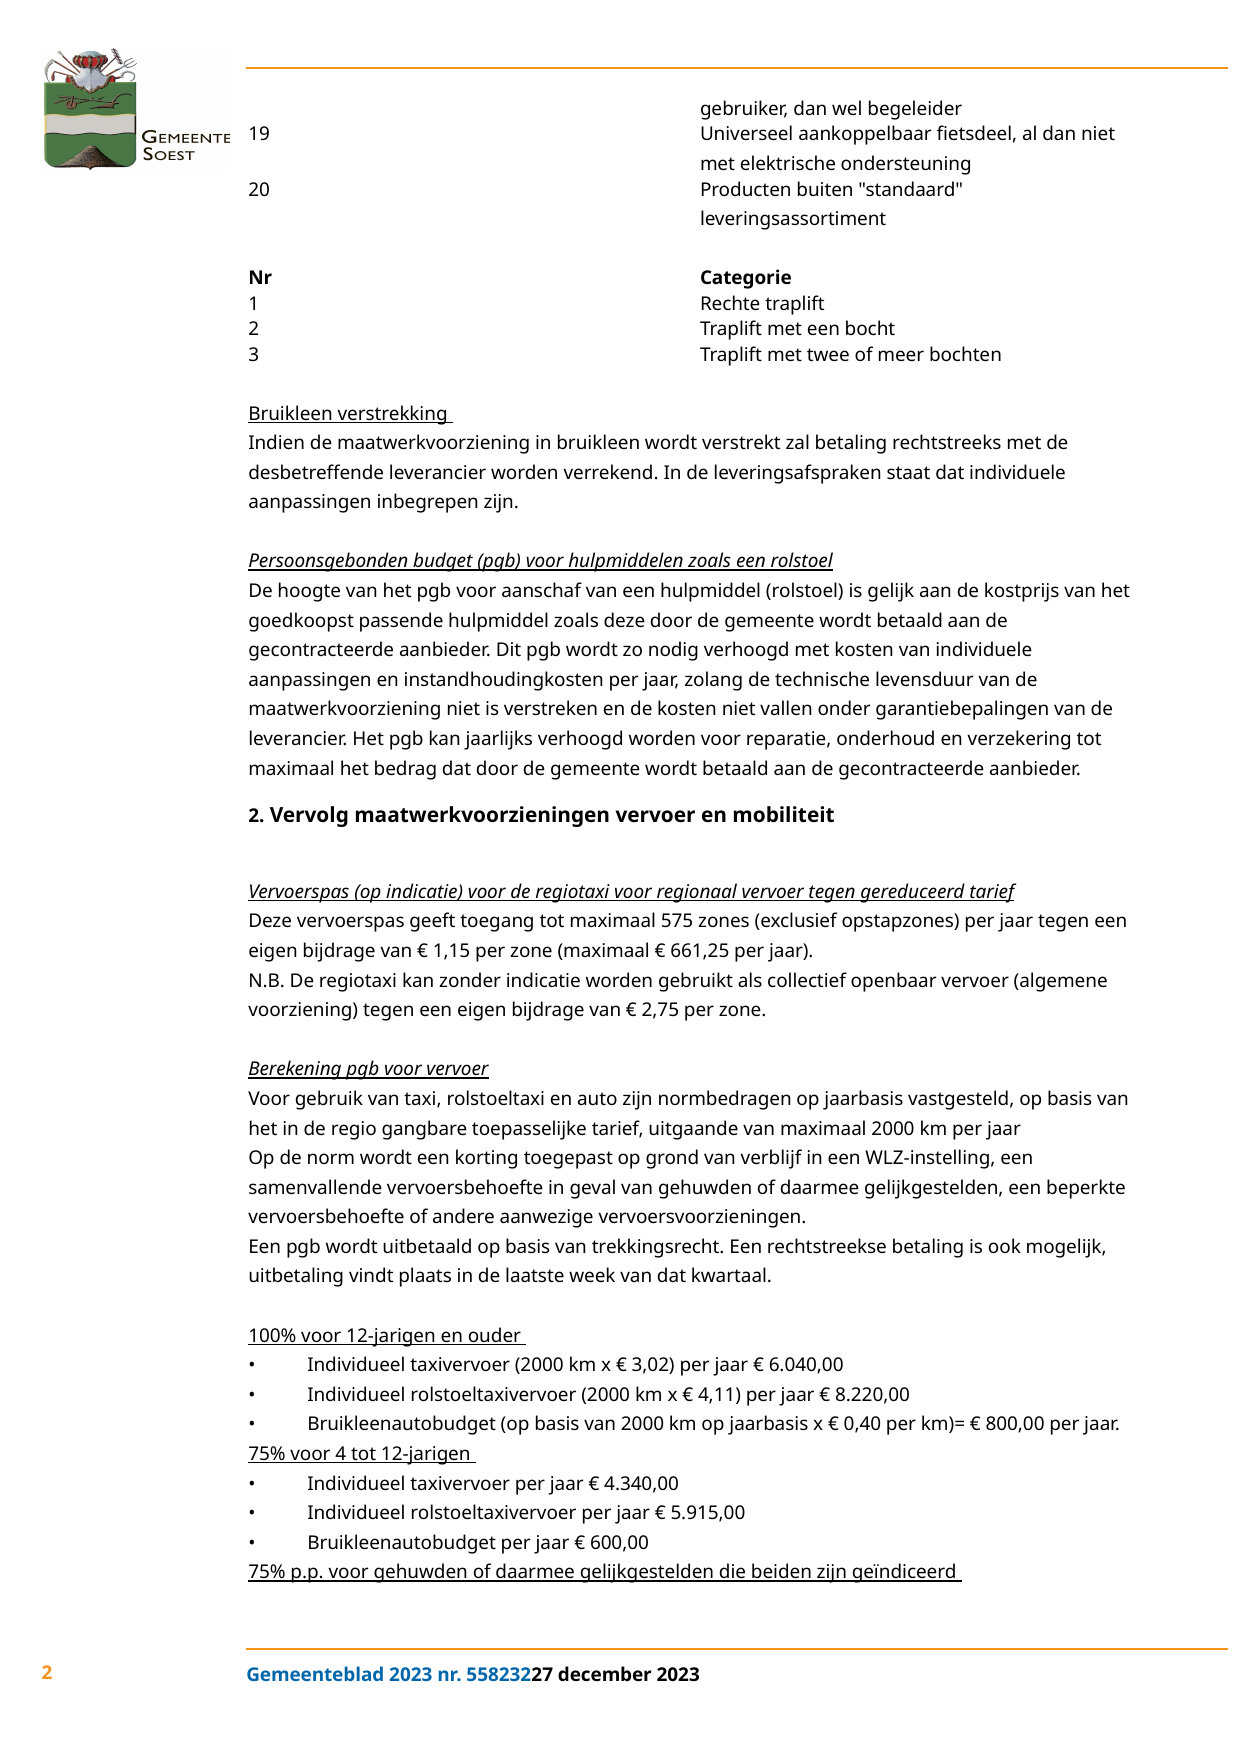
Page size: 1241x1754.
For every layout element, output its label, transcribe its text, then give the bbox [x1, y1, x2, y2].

list Individueel taxivervoer (2000 km x € 3,02) per jaar € 6.040,00 [248, 1351, 1152, 1377]
table_cell Traplift met een bocht [700, 316, 1152, 341]
text Bruikleen verstrekking [248, 400, 1152, 426]
table_cell Rechte traplift [700, 290, 1152, 316]
list Bruikleenautobudget (op basis van 2000 km op jaarbasis x € 0,40 per km)= € 800,00 per jaar. [248, 1411, 1152, 1436]
table_cell Producten buiten "standaard" leveringsassortiment [700, 176, 1152, 231]
table_cell gebruiker, dan wel begeleider [700, 95, 1152, 121]
table_cell Traplift met twee of meer bochten [700, 341, 1152, 367]
list Individueel taxivervoer per jaar € 4.340,00 [248, 1470, 1152, 1496]
text Op de norm wordt een korting toegepast op grond van verblijf in een WLZ-instelling, een samenvallende vervoersbehoefte in geval van gehuwden of daarmee gelijkgestelden, een beperkte vervoersbehoefte of andere aanwezige vervoersvoorzieningen. [248, 1144, 1152, 1229]
text 100% voor 12-jarigen en ouder [248, 1322, 1152, 1348]
list Individueel rolstoeltaxivervoer per jaar € 5.915,00 [248, 1499, 1152, 1525]
table_cell 1 [248, 290, 700, 316]
table_header Categorie [700, 264, 1152, 290]
table_cell 3 [248, 341, 700, 367]
picture [41, 47, 231, 172]
table_cell 19 [248, 121, 700, 176]
table_cell [248, 95, 700, 121]
text 75% voor 4 tot 12-jarigen [248, 1440, 1152, 1466]
text Voor gebruik van taxi, rolstoeltaxi en auto zijn normbedragen op jaarbasis vastgesteld, op basis van het in de regio gangbare toepasselijke tarief, uitgaande van maximaal 2000 km per jaar [248, 1085, 1152, 1141]
table_cell 2 [248, 316, 700, 341]
text Vervoerspas (op indicatie) voor de regiotaxi voor regionaal vervoer tegen gereduceerd tarief [248, 878, 1152, 904]
text Persoonsgebonden budget (pgb) voor hulpmiddelen zoals een rolstoel [248, 548, 1152, 573]
list Bruikleenautobudget per jaar € 600,00 [248, 1529, 1152, 1555]
text 2. Vervolg maatwerkvoorzieningen vervoer en mobiliteit [248, 800, 1152, 829]
text Een pgb wordt uitbetaald op basis van trekkingsrecht. Een rechtstreekse betaling is ook mogelijk, uitbetaling vindt plaats in de laatste week van dat kwartaal. [248, 1233, 1152, 1288]
table_cell 20 [248, 176, 700, 231]
table_cell Universeel aankoppelbaar fietsdeel, al dan niet met elektrische ondersteuning [700, 121, 1152, 176]
text 75% p.p. voor gehuwden of daarmee gelijkgestelden die beiden zijn geïndiceerd [248, 1558, 1152, 1584]
list Individueel rolstoeltaxivervoer (2000 km x € 4,11) per jaar € 8.220,00 [248, 1381, 1152, 1407]
text Berekening pgb voor vervoer [248, 1056, 1152, 1081]
text Indien de maatwerkvoorziening in bruikleen wordt verstrekt zal betaling rechtstreeks met de desbetreffende leverancier worden verrekend. In de leveringsafspraken staat dat individuele aanpassingen inbegrepen zijn. [248, 429, 1152, 514]
table_header Nr [248, 264, 700, 290]
text Deze vervoerspas geeft toegang tot maximaal 575 zones (exclusief opstapzones) per jaar tegen een eigen bijdrage van € 1,15 per zone (maximaal € 661,25 per jaar). [248, 908, 1152, 963]
text N.B. De regiotaxi kan zonder indicatie worden gebruikt als collectief openbaar vervoer (algemene voorziening) tegen een eigen bijdrage van € 2,75 per zone. [248, 967, 1152, 1022]
text De hoogte van het pgb voor aanschaf van een hulpmiddel (rolstoel) is gelijk aan de kostprijs van het goedkoopst passende hulpmiddel zoals deze door de gemeente wordt betaald aan de gecontracteerde aanbieder. Dit pgb wordt zo nodig verhoogd met kosten van individuele aanpassingen en instandhoudingkosten per jaar, zolang de technische levensduur van de maatwerkvoorziening niet is verstreken en de kosten niet vallen onder garantiebepalingen van de leverancier. Het pgb kan jaarlijks verhoogd worden voor reparatie, onderhoud en verzekering tot maximaal het bedrag dat door de gemeente wordt betaald aan de gecontracteerde aanbieder. [248, 577, 1152, 781]
